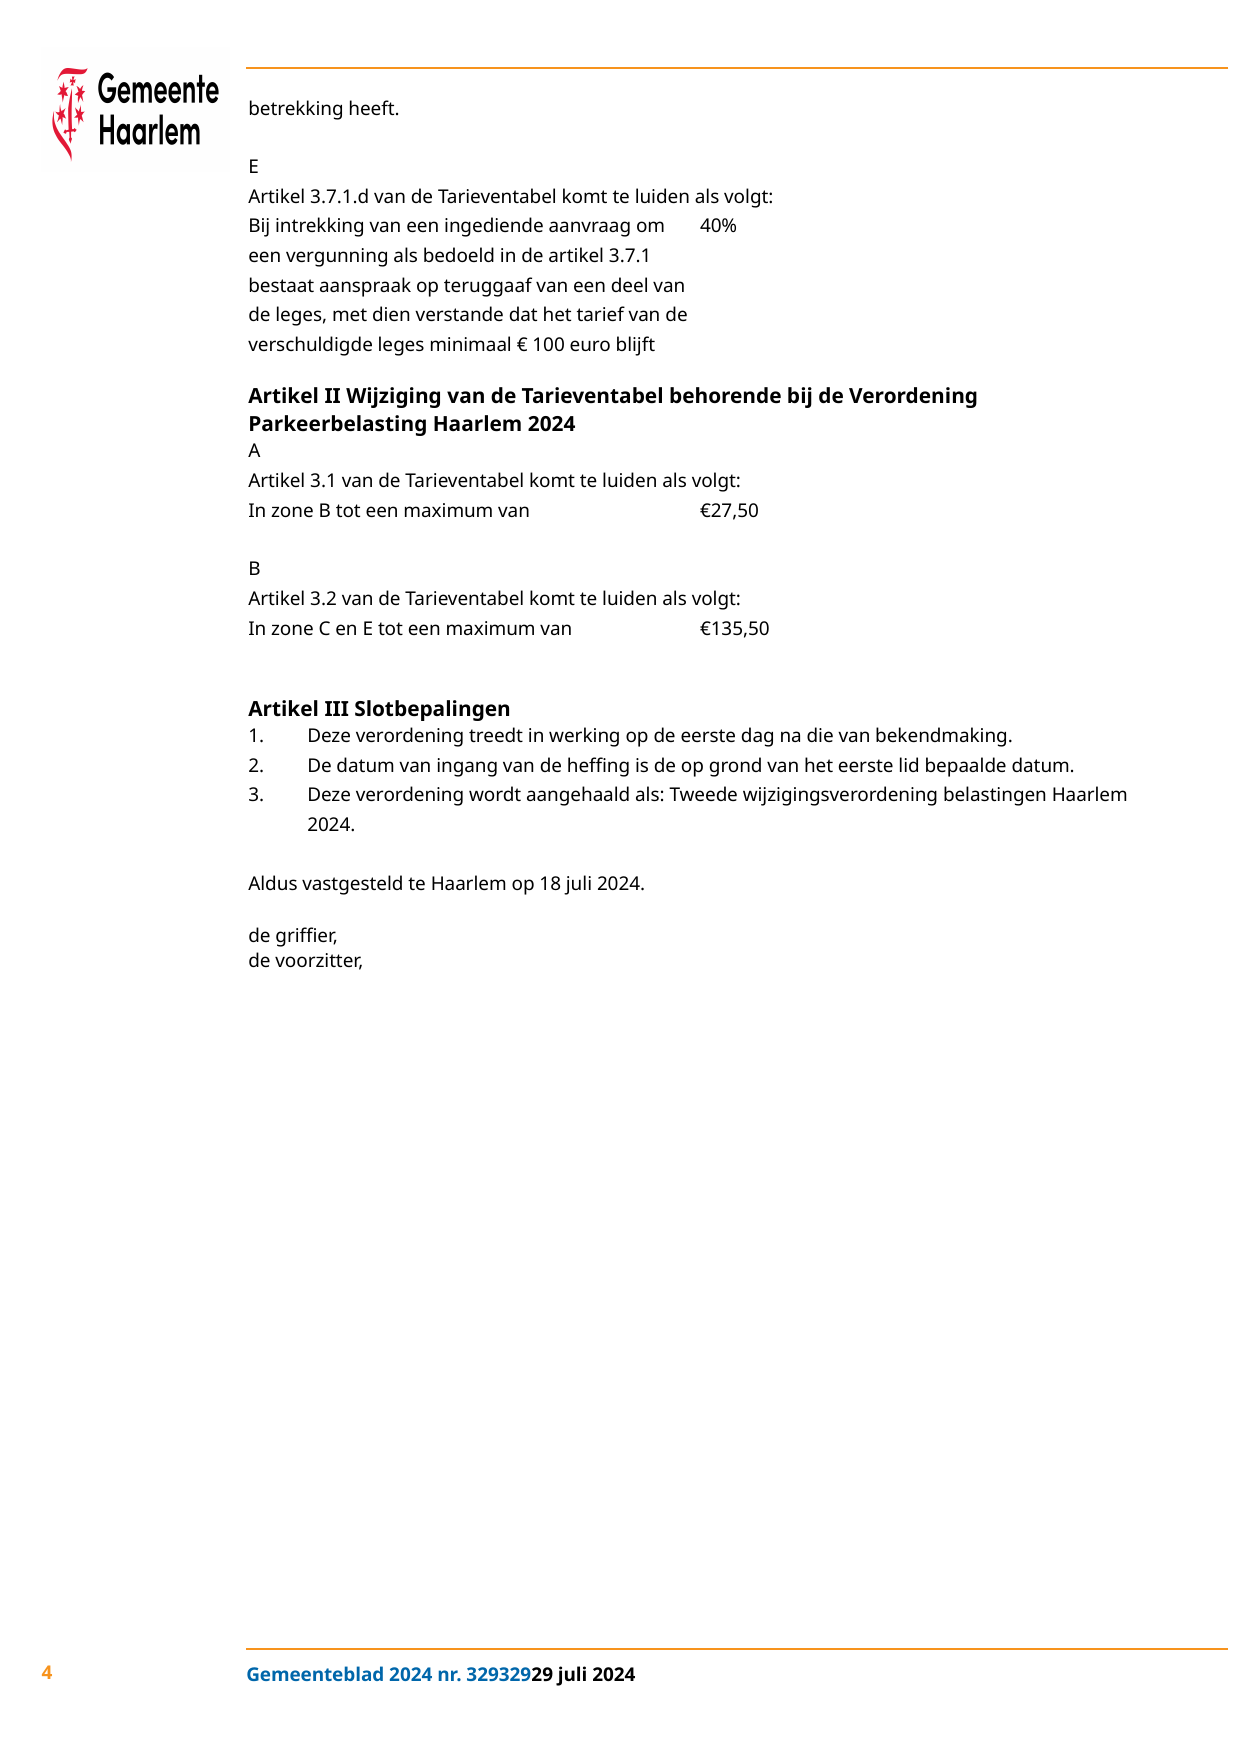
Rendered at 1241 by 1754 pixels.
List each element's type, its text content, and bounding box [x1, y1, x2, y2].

list Deze verordening wordt aangehaald als: Tweede wijzigingsverordening belastingen Haarlem 2024. [248, 782, 1152, 837]
table_header [700, 95, 1152, 121]
table_header In zone B tot een maximum van [248, 497, 700, 523]
text Artikel III Slotbepalingen [248, 694, 1152, 722]
list De datum van ingang van de heffing is de op grond van het eerste lid bepaalde datum. [248, 752, 1152, 778]
text Aldus vastgesteld te Haarlem op 18 juli 2024. [248, 870, 1152, 896]
table_header betrekking heeft. [248, 95, 700, 121]
text B [248, 555, 1152, 581]
table_header €27,50 [700, 497, 1152, 523]
text Artikel 3.1 van de Tarieventabel komt te luiden als volgt: [248, 467, 1152, 493]
table_header €135,50 [700, 615, 1152, 640]
list Deze verordening treedt in werking op de eerste dag na die van bekendmaking. [248, 722, 1152, 748]
text A [248, 438, 1152, 463]
text Artikel 3.2 van de Tarieventabel komt te luiden als volgt: [248, 585, 1152, 611]
table_header Bij intrekking van een ingediende aanvraag om een vergunning als bedoeld in de artikel 3.7.1 bestaat aanspraak op teruggaaf van een deel van de leges, met dien verstande dat het tarief van de verschuldigde leges minimaal € 100 euro blijft [248, 213, 700, 357]
text Artikel II Wijziging van de Tarieventabel behorende bij de Verordening Parkeerbelasting Haarlem 2024 [248, 381, 1152, 438]
table_header In zone C en E tot een maximum van [248, 615, 700, 640]
picture [41, 47, 231, 172]
text E [248, 153, 1152, 179]
text de voorzitter, [248, 948, 1152, 973]
table_header 40% [700, 213, 1152, 357]
text Artikel 3.7.1.d van de Tarieventabel komt te luiden als volgt: [248, 183, 1152, 209]
text de griffier, [248, 922, 1152, 948]
